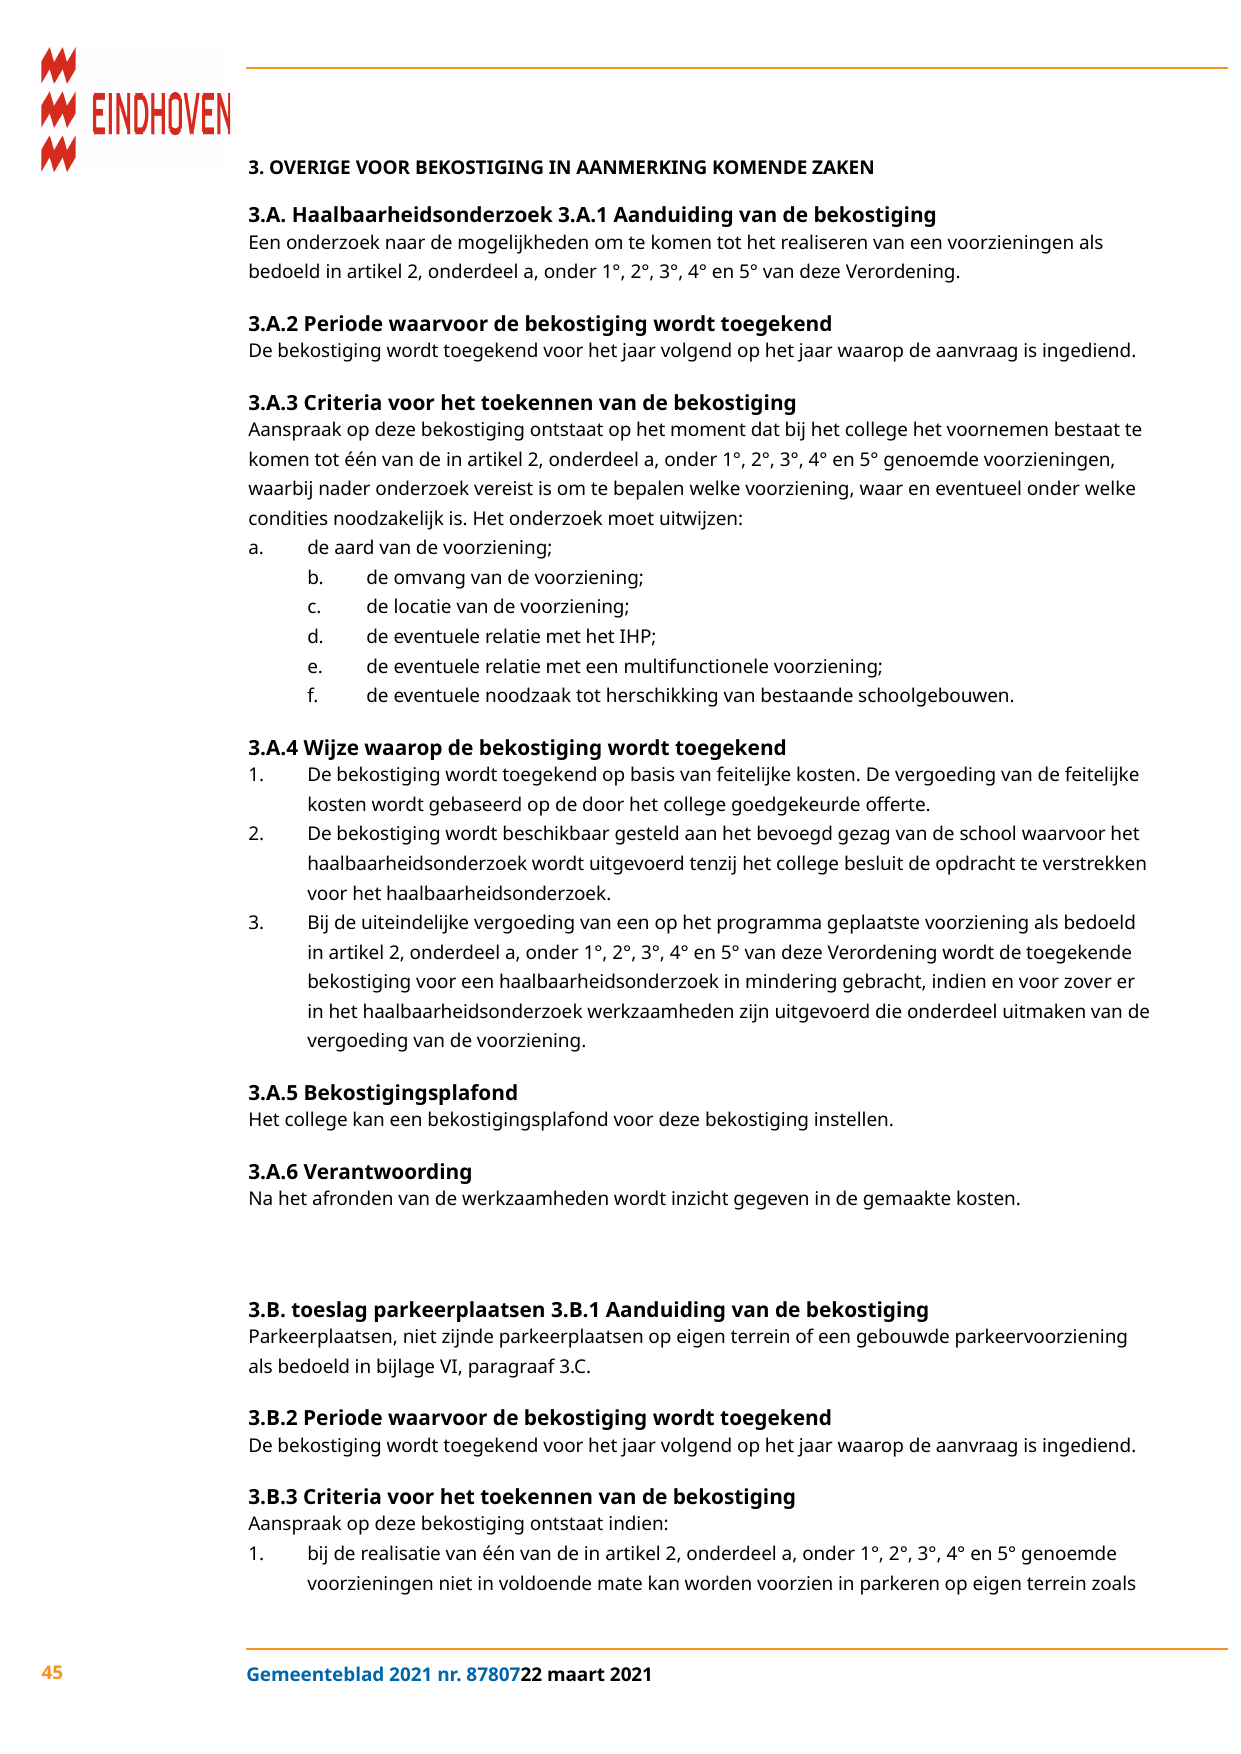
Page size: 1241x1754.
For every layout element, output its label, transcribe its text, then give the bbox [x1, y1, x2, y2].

text Het college kan een bekostigingsplafond voor deze bekostiging instellen. [248, 1106, 1152, 1132]
text 3.A.4 Wijze waarop de bekostiging wordt toegekend [248, 733, 1152, 761]
text 3.A.2 Periode waarvoor de bekostiging wordt toegekend [248, 309, 1152, 337]
list De bekostiging wordt toegekend op basis van feitelijke kosten. De vergoeding van de feitelijke kosten wordt gebaseerd op de door het college goedgekeurde offerte. [248, 761, 1152, 817]
text 3.A.5 Bekostigingsplafond [248, 1078, 1152, 1106]
text Na het afronden van de werkzaamheden wordt inzicht gegeven in de gemaakte kosten. [248, 1185, 1152, 1211]
text 3. OVERIGE VOOR BEKOSTIGING IN AANMERKING KOMENDE ZAKEN [248, 154, 1152, 180]
text De bekostiging wordt toegekend voor het jaar volgend op het jaar waarop de aanvraag is ingediend. [248, 1432, 1152, 1457]
list bij de realisatie van één van de in artikel 2, onderdeel a, onder 1°, 2°, 3°, 4° en 5° genoemde voorzieningen niet in voldoende mate kan worden voorzien in parkeren op eigen terrein zoals [248, 1540, 1152, 1596]
list de locatie van de voorziening; [307, 594, 1152, 619]
picture [41, 47, 231, 172]
text 3.B.2 Periode waarvoor de bekostiging wordt toegekend [248, 1403, 1152, 1432]
list De bekostiging wordt beschikbaar gesteld aan het bevoegd gezag van de school waarvoor het haalbaarheidsonderzoek wordt uitgevoerd tenzij het college besluit de opdracht te verstrekken voor het haalbaarheidsonderzoek. [248, 821, 1152, 905]
text 3.B. toeslag parkeerplaatsen 3.B.1 Aanduiding van de bekostiging [248, 1295, 1152, 1323]
text Aanspraak op deze bekostiging ontstaat op het moment dat bij het college het voornemen bestaat te komen tot één van de in artikel 2, onderdeel a, onder 1°, 2°, 3°, 4° en 5° genoemde voorzieningen, waarbij nader onderzoek vereist is om te bepalen welke voorziening, waar en eventueel onder welke condities noodzakelijk is. Het onderzoek moet uitwijzen: [248, 416, 1152, 531]
text Parkeerplaatsen, niet zijnde parkeerplaatsen op eigen terrein of een gebouwde parkeervoorziening als bedoeld in bijlage VI, paragraaf 3.C. [248, 1323, 1152, 1379]
text 3.A. Haalbaarheidsonderzoek 3.A.1 Aanduiding van de bekostiging [248, 201, 1152, 229]
list Bij de uiteindelijke vergoeding van een op het programma geplaatste voorziening als bedoeld in artikel 2, onderdeel a, onder 1°, 2°, 3°, 4° en 5° van deze Verordening wordt de toegekende bekostiging voor een haalbaarheidsonderzoek in mindering gebracht, indien en voor zover er in het haalbaarheidsonderzoek werkzaamheden zijn uitgevoerd die onderdeel uitmaken van de vergoeding van de voorziening. [248, 909, 1152, 1053]
text 3.A.3 Criteria voor het toekennen van de bekostiging [248, 388, 1152, 416]
text Een onderzoek naar de mogelijkheden om te komen tot het realiseren van een voorzieningen als bedoeld in artikel 2, onderdeel a, onder 1°, 2°, 3°, 4° en 5° van deze Verordening. [248, 229, 1152, 284]
text De bekostiging wordt toegekend voor het jaar volgend op het jaar waarop de aanvraag is ingediend. [248, 337, 1152, 363]
list de eventuele noodzaak tot herschikking van bestaande schoolgebouwen. [307, 682, 1152, 708]
list de omvang van de voorziening; [307, 564, 1152, 590]
list de eventuele relatie met het IHP; [307, 623, 1152, 649]
text 3.B.3 Criteria voor het toekennen van de bekostiging [248, 1482, 1152, 1511]
text Aanspraak op deze bekostiging ontstaat indien: [248, 1511, 1152, 1536]
list de eventuele relatie met een multifunctionele voorziening; [307, 653, 1152, 679]
list de aard van de voorziening; [248, 534, 1152, 560]
text 3.A.6 Verantwoording [248, 1157, 1152, 1185]
